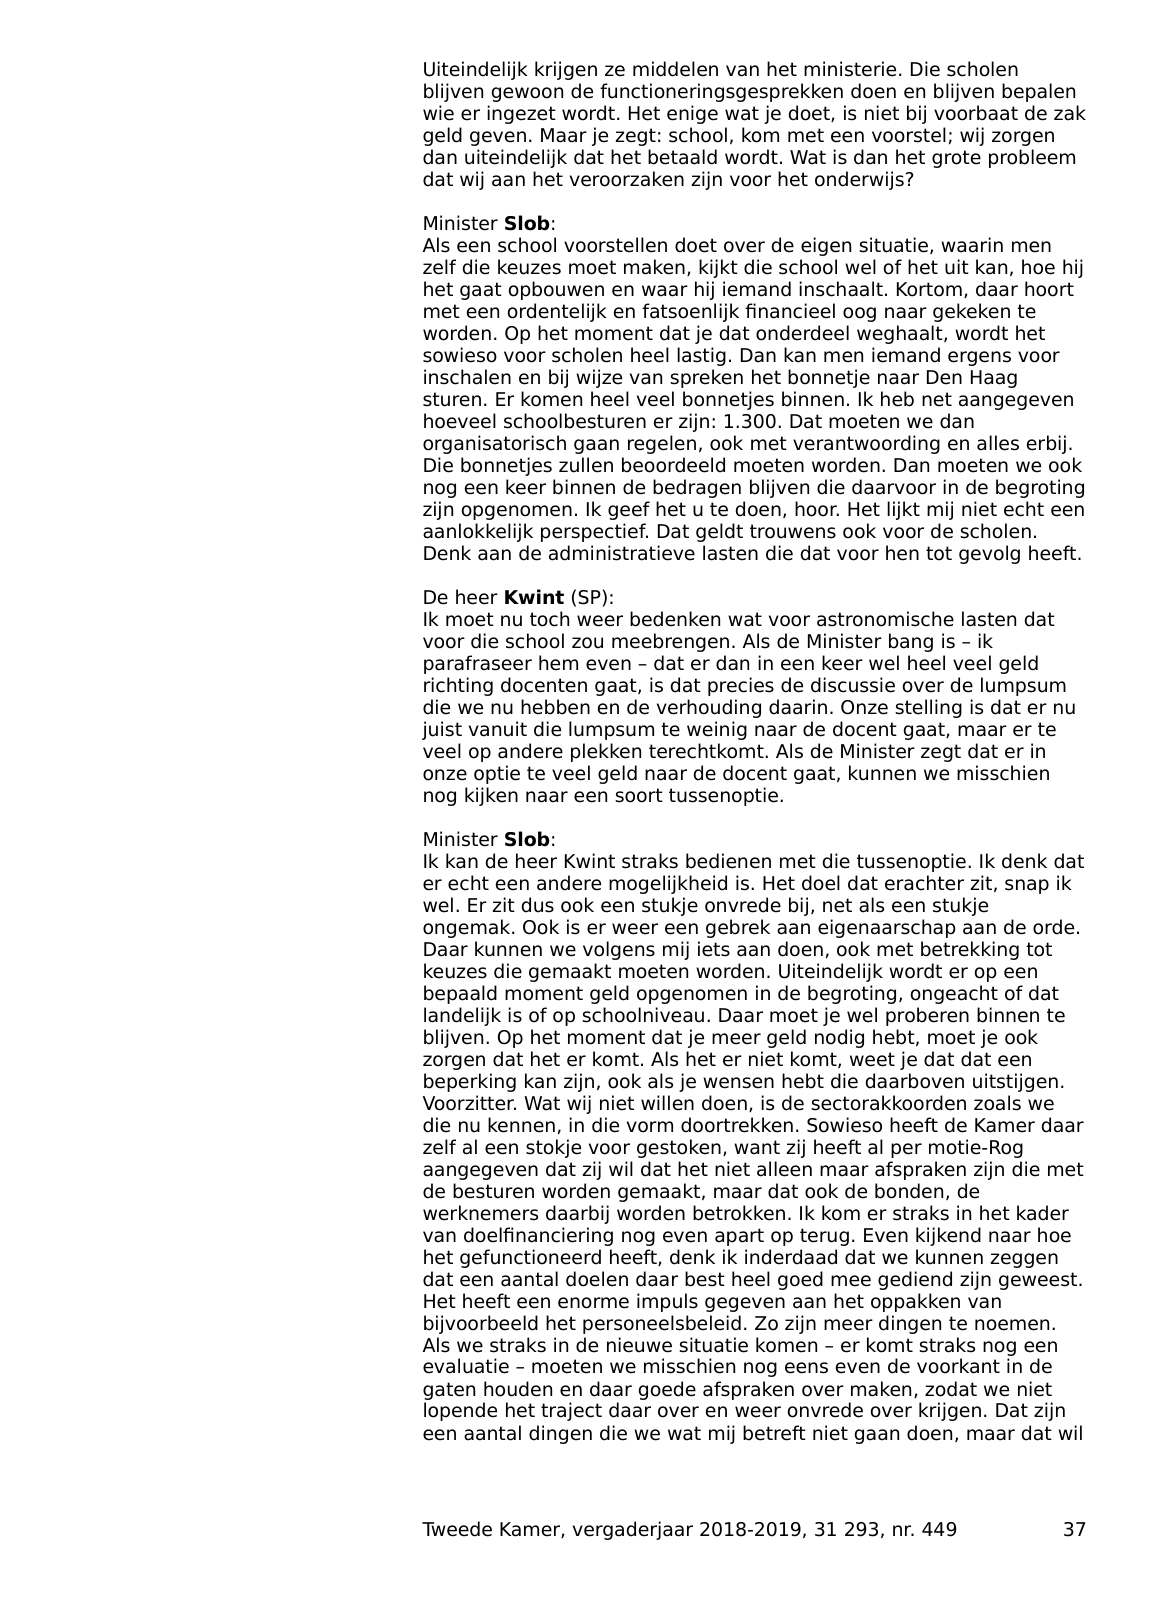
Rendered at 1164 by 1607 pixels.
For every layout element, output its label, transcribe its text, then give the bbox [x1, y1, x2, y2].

text Minister Slob: [422, 829, 1087, 851]
text Minister Slob: [422, 213, 1087, 235]
text Als een school voorstellen doet over de eigen situatie, waarin men zelf die keuzes moet maken, kijkt die school wel of het uit kan, hoe hij het gaat opbouwen en waar hij iemand inschaalt. Kortom, daar hoort met een ordentelijk en fatsoenlijk financieel oog naar gekeken te worden. Op het moment dat je dat onderdeel weghaalt, wordt het sowieso voor scholen heel lastig. Dan kan men iemand ergens voor inschalen en bij wijze van spreken het bonnetje naar Den Haag sturen. Er komen heel veel bonnetjes binnen. Ik heb net aangegeven hoeveel schoolbesturen er zijn: 1.300. Dat moeten we dan organisatorisch gaan regelen, ook met verantwoording en alles erbij. Die bonnetjes zullen beoordeeld moeten worden. Dan moeten we ook nog een keer binnen de bedragen blijven die daarvoor in de begroting zijn opgenomen. Ik geef het u te doen, hoor. Het lijkt mij niet echt een aanlokkelijk perspectief. Dat geldt trouwens ook voor de scholen. Denk aan de administratieve lasten die dat voor hen tot gevolg heeft. [422, 235, 1087, 565]
text Ik kan de heer Kwint straks bedienen met die tussenoptie. Ik denk dat er echt een andere mogelijkheid is. Het doel dat erachter zit, snap ik wel. Er zit dus ook een stukje onvrede bij, net als een stukje ongemak. Ook is er weer een gebrek aan eigenaarschap aan de orde. Daar kunnen we volgens mij iets aan doen, ook met betrekking tot keuzes die gemaakt moeten worden. Uiteindelijk wordt er op een bepaald moment geld opgenomen in de begroting, ongeacht of dat landelijk is of op schoolniveau. Daar moet je wel proberen binnen te blijven. Op het moment dat je meer geld nodig hebt, moet je ook zorgen dat het er komt. Als het er niet komt, weet je dat dat een beperking kan zijn, ook als je wensen hebt die daarboven uitstijgen. [422, 851, 1087, 1093]
text Ik moet nu toch weer bedenken wat voor astronomische lasten dat voor die school zou meebrengen. Als de Minister bang is – ik parafraseer hem even – dat er dan in een keer wel heel veel geld richting docenten gaat, is dat precies de discussie over de lumpsum die we nu hebben en de verhouding daarin. Onze stelling is dat er nu juist vanuit die lumpsum te weinig naar de docent gaat, maar er te veel op andere plekken terechtkomt. Als de Minister zegt dat er in onze optie te veel geld naar de docent gaat, kunnen we misschien nog kijken naar een soort tussenoptie. [422, 609, 1087, 807]
text Uiteindelijk krijgen ze middelen van het ministerie. Die scholen blijven gewoon de functioneringsgesprekken doen en blijven bepalen wie er ingezet wordt. Het enige wat je doet, is niet bij voorbaat de zak geld geven. Maar je zegt: school, kom met een voorstel; wij zorgen dan uiteindelijk dat het betaald wordt. Wat is dan het grote probleem dat wij aan het veroorzaken zijn voor het onderwijs? [422, 59, 1087, 191]
text Voorzitter. Wat wij niet willen doen, is de sectorakkoorden zoals we die nu kennen, in die vorm doortrekken. Sowieso heeft de Kamer daar zelf al een stokje voor gestoken, want zij heeft al per motie-Rog aangegeven dat zij wil dat het niet alleen maar afspraken zijn die met de besturen worden gemaakt, maar dat ook de bonden, de werknemers daarbij worden betrokken. Ik kom er straks in het kader van doelfinanciering nog even apart op terug. Even kijkend naar hoe het gefunctioneerd heeft, denk ik inderdaad dat we kunnen zeggen dat een aantal doelen daar best heel goed mee gediend zijn geweest. Het heeft een enorme impuls gegeven aan het oppakken van bijvoorbeeld het personeelsbeleid. Zo zijn meer dingen te noemen. Als we straks in de nieuwe situatie komen – er komt straks nog een evaluatie – moeten we misschien nog eens even de voorkant in de gaten houden en daar goede afspraken over maken, zodat we niet lopende het traject daar over en weer onvrede over krijgen. Dat zijn een aantal dingen die we wat mij betreft niet gaan doen, maar dat wil [422, 1093, 1087, 1444]
text De heer Kwint (SP): [422, 587, 1087, 609]
